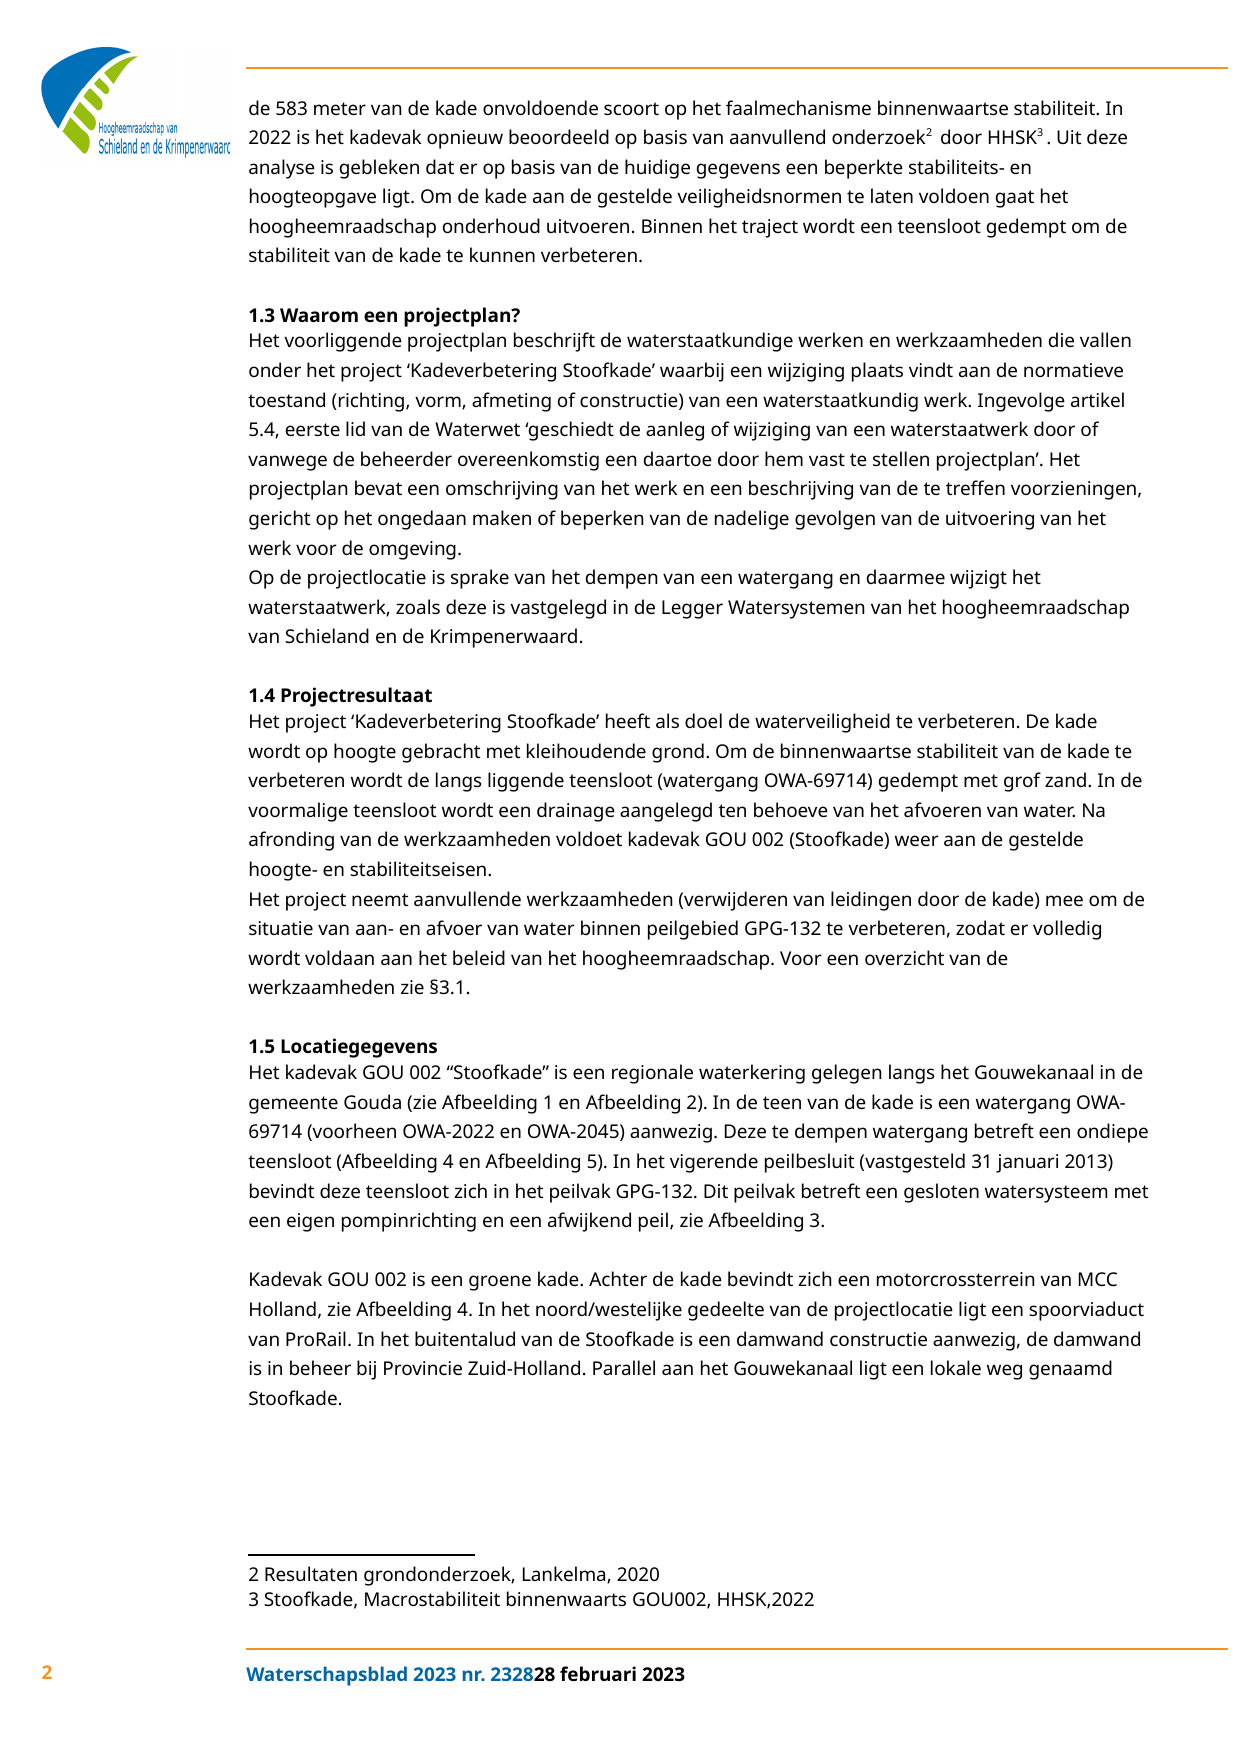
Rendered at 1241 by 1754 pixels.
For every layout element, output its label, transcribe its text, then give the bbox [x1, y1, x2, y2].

text Resultaten grondonderzoek, Lankelma, 2020 [248, 1561, 1152, 1586]
text 1.4 Projectresultaat [248, 683, 1152, 708]
text Op de projectlocatie is sprake van het dempen van een watergang en daarmee wijzigt het waterstaatwerk, zoals deze is vastgelegd in de Legger Watersystemen van het hoogheemraadschap van Schieland en de Krimpenerwaard. [248, 564, 1152, 649]
text de 583 meter van de kade onvoldoende scoort op het faalmechanisme binnenwaartse stabiliteit. In 2022 is het kadevak opnieuw beoordeeld op basis van aanvullend onderzoek door HHSK. Uit deze analyse is gebleken dat er op basis van de huidige gegevens een beperkte stabiliteits- en hoogteopgave ligt. Om de kade aan de gestelde veiligheidsnormen te laten voldoen gaat het hoogheemraadschap onderhoud uitvoeren. Binnen het traject wordt een teensloot gedempt om de stabiliteit van de kade te kunnen verbeteren. [248, 95, 1152, 268]
picture [41, 47, 231, 172]
text 1.5 Locatiegegevens [248, 1034, 1152, 1059]
text Het kadevak GOU 002 “Stoofkade” is een regionale waterkering gelegen langs het Gouwekanaal in de gemeente Gouda (zie Afbeelding 1 en Afbeelding 2). In de teen van de kade is een watergang OWA-69714 (voorheen OWA-2022 en OWA-2045) aanwezig. Deze te dempen watergang betreft een ondiepe teensloot (Afbeelding 4 en Afbeelding 5). In het vigerende peilbesluit (vastgesteld 31 januari 2013) bevindt deze teensloot zich in het peilvak GPG-132. Dit peilvak betreft een gesloten watersysteem met een eigen pompinrichting en een afwijkend peil, zie Afbeelding 3. [248, 1059, 1152, 1233]
text Het project ‘Kadeverbetering Stoofkade’ heeft als doel de waterveiligheid te verbeteren. De kade wordt op hoogte gebracht met kleihoudende grond. Om de binnenwaartse stabiliteit van de kade te verbeteren wordt de langs liggende teensloot (watergang OWA-69714) gedempt met grof zand. In de voormalige teensloot wordt een drainage aangelegd ten behoeve van het afvoeren van water. Na afronding van de werkzaamheden voldoet kadevak GOU 002 (Stoofkade) weer aan de gestelde hoogte- en stabiliteitseisen. [248, 708, 1152, 882]
text Het voorliggende projectplan beschrijft de waterstaatkundige werken en werkzaamheden die vallen onder het project ‘Kadeverbetering Stoofkade’ waarbij een wijziging plaats vindt aan de normatieve toestand (richting, vorm, afmeting of constructie) van een waterstaatkundig werk. Ingevolge artikel 5.4, eerste lid van de Waterwet ‘geschiedt de aanleg of wijziging van een waterstaatwerk door of vanwege de beheerder overeenkomstig een daartoe door hem vast te stellen projectplan’. Het projectplan bevat een omschrijving van het werk en een beschrijving van de te treffen voorzieningen, gericht op het ongedaan maken of beperken van de nadelige gevolgen van de uitvoering van het werk voor de omgeving. [248, 328, 1152, 560]
text Stoofkade, Macrostabiliteit binnenwaarts GOU002, HHSK,2022 [248, 1586, 1152, 1612]
text Het project neemt aanvullende werkzaamheden (verwijderen van leidingen door de kade) mee om de situatie van aan- en afvoer van water binnen peilgebied GPG-132 te verbeteren, zodat er volledig wordt voldaan aan het beleid van het hoogheemraadschap. Voor een overzicht van de werkzaamheden zie §3.1. [248, 886, 1152, 1000]
text Kadevak GOU 002 is een groene kade. Achter de kade bevindt zich een motorcrossterrein van MCC Holland, zie Afbeelding 4. In het noord/westelijke gedeelte van de projectlocatie ligt een spoorviaduct van ProRail. In het buitentalud van de Stoofkade is een damwand constructie aanwezig, de damwand is in beheer bij Provincie Zuid-Holland. Parallel aan het Gouwekanaal ligt een lokale weg genaamd Stoofkade. [248, 1267, 1152, 1411]
text 1.3 Waarom een projectplan? [248, 302, 1152, 328]
